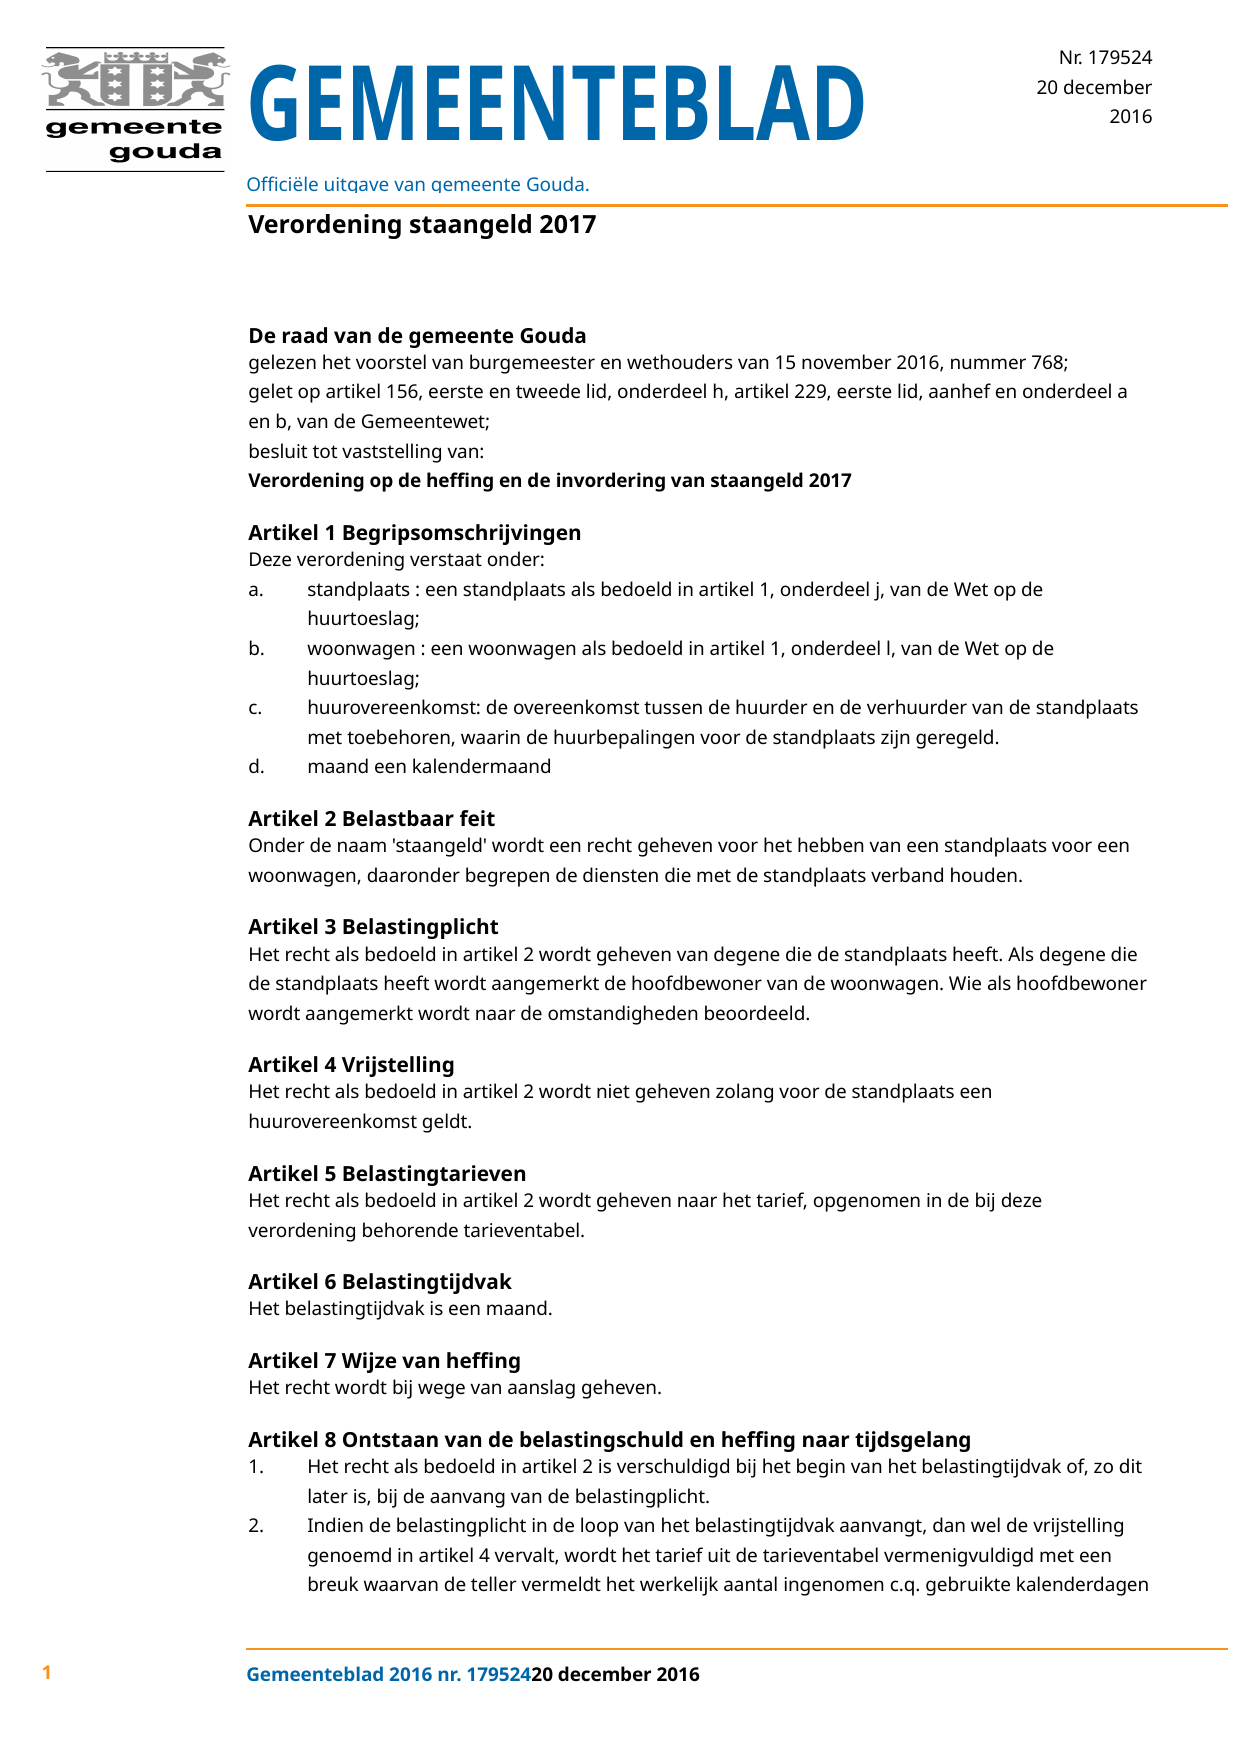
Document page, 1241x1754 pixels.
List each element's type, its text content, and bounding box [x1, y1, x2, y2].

list Indien de belastingplicht in de loop van het belastingtijdvak aanvangt, dan wel de vrijstelling genoemd in artikel 4 vervalt, wordt het tarief uit de tarieventabel vermenigvuldigd met een breuk waarvan de teller vermeldt het werkelijk aantal ingenomen c.q. gebruikte kalenderdagen [248, 1512, 1152, 1597]
text Verordening op de heffing en de invordering van staangeld 2017 [248, 467, 1152, 493]
text Artikel 8 Ontstaan van de belastingschuld en heffing naar tijdsgelang [248, 1425, 1152, 1453]
text Deze verordening verstaat onder: [248, 546, 1152, 572]
text Artikel 5 Belastingtarieven [248, 1159, 1152, 1187]
picture [41, 47, 231, 172]
text gelezen het voorstel van burgemeester en wethouders van 15 november 2016, nummer 768; [248, 349, 1152, 375]
list woonwagen : een woonwagen als bedoeld in artikel 1, onderdeel l, van de Wet op de huurtoeslag; [248, 635, 1152, 690]
list standplaats : een standplaats als bedoeld in artikel 1, onderdeel j, van de Wet op de huurtoeslag; [248, 576, 1152, 631]
text Het recht als bedoeld in artikel 2 wordt geheven naar het tarief, opgenomen in de bij deze verordening behorende tarieventabel. [248, 1187, 1152, 1242]
text Het recht als bedoeld in artikel 2 wordt niet geheven zolang voor de standplaats een huurovereenkomst geldt. [248, 1079, 1152, 1134]
text Artikel 3 Belastingplicht [248, 912, 1152, 941]
text De raad van de gemeente Gouda [248, 321, 1152, 349]
list Het recht als bedoeld in artikel 2 is verschuldigd bij het begin van het belastingtijdvak of, zo dit later is, bij de aanvang van de belastingplicht. [248, 1453, 1152, 1509]
text Artikel 6 Belastingtijdvak [248, 1267, 1152, 1296]
list huurovereenkomst: de overeenkomst tussen de huurder en de verhuurder van de standplaats met toebehoren, waarin de huurbepalingen voor de standplaats zijn geregeld. [248, 694, 1152, 749]
text Artikel 7 Wijze van heffing [248, 1346, 1152, 1374]
text Het recht wordt bij wege van aanslag geheven. [248, 1374, 1152, 1400]
text Artikel 1 Begripsomschrijvingen [248, 518, 1152, 546]
text Het belastingtijdvak is een maand. [248, 1296, 1152, 1321]
text Artikel 4 Vrijstelling [248, 1050, 1152, 1079]
list maand een kalendermaand [248, 753, 1152, 779]
text Artikel 2 Belastbaar feit [248, 804, 1152, 832]
text gelet op artikel 156, eerste en tweede lid, onderdeel h, artikel 229, eerste lid, aanhef en onderdeel a en b, van de Gemeentewet; [248, 379, 1152, 434]
text Onder de naam 'staangeld' wordt een recht geheven voor het hebben van een standplaats voor een woonwagen, daaronder begrepen de diensten die met de standplaats verband houden. [248, 832, 1152, 888]
text Het recht als bedoeld in artikel 2 wordt geheven van degene die de standplaats heeft. Als degene die de standplaats heeft wordt aangemerkt de hoofdbewoner van de woonwagen. Wie als hoofdbewoner wordt aangemerkt wordt naar de omstandigheden beoordeeld. [248, 941, 1152, 1026]
text Verordening staangeld 2017 [248, 207, 1152, 241]
text besluit tot vaststelling van: [248, 438, 1152, 464]
